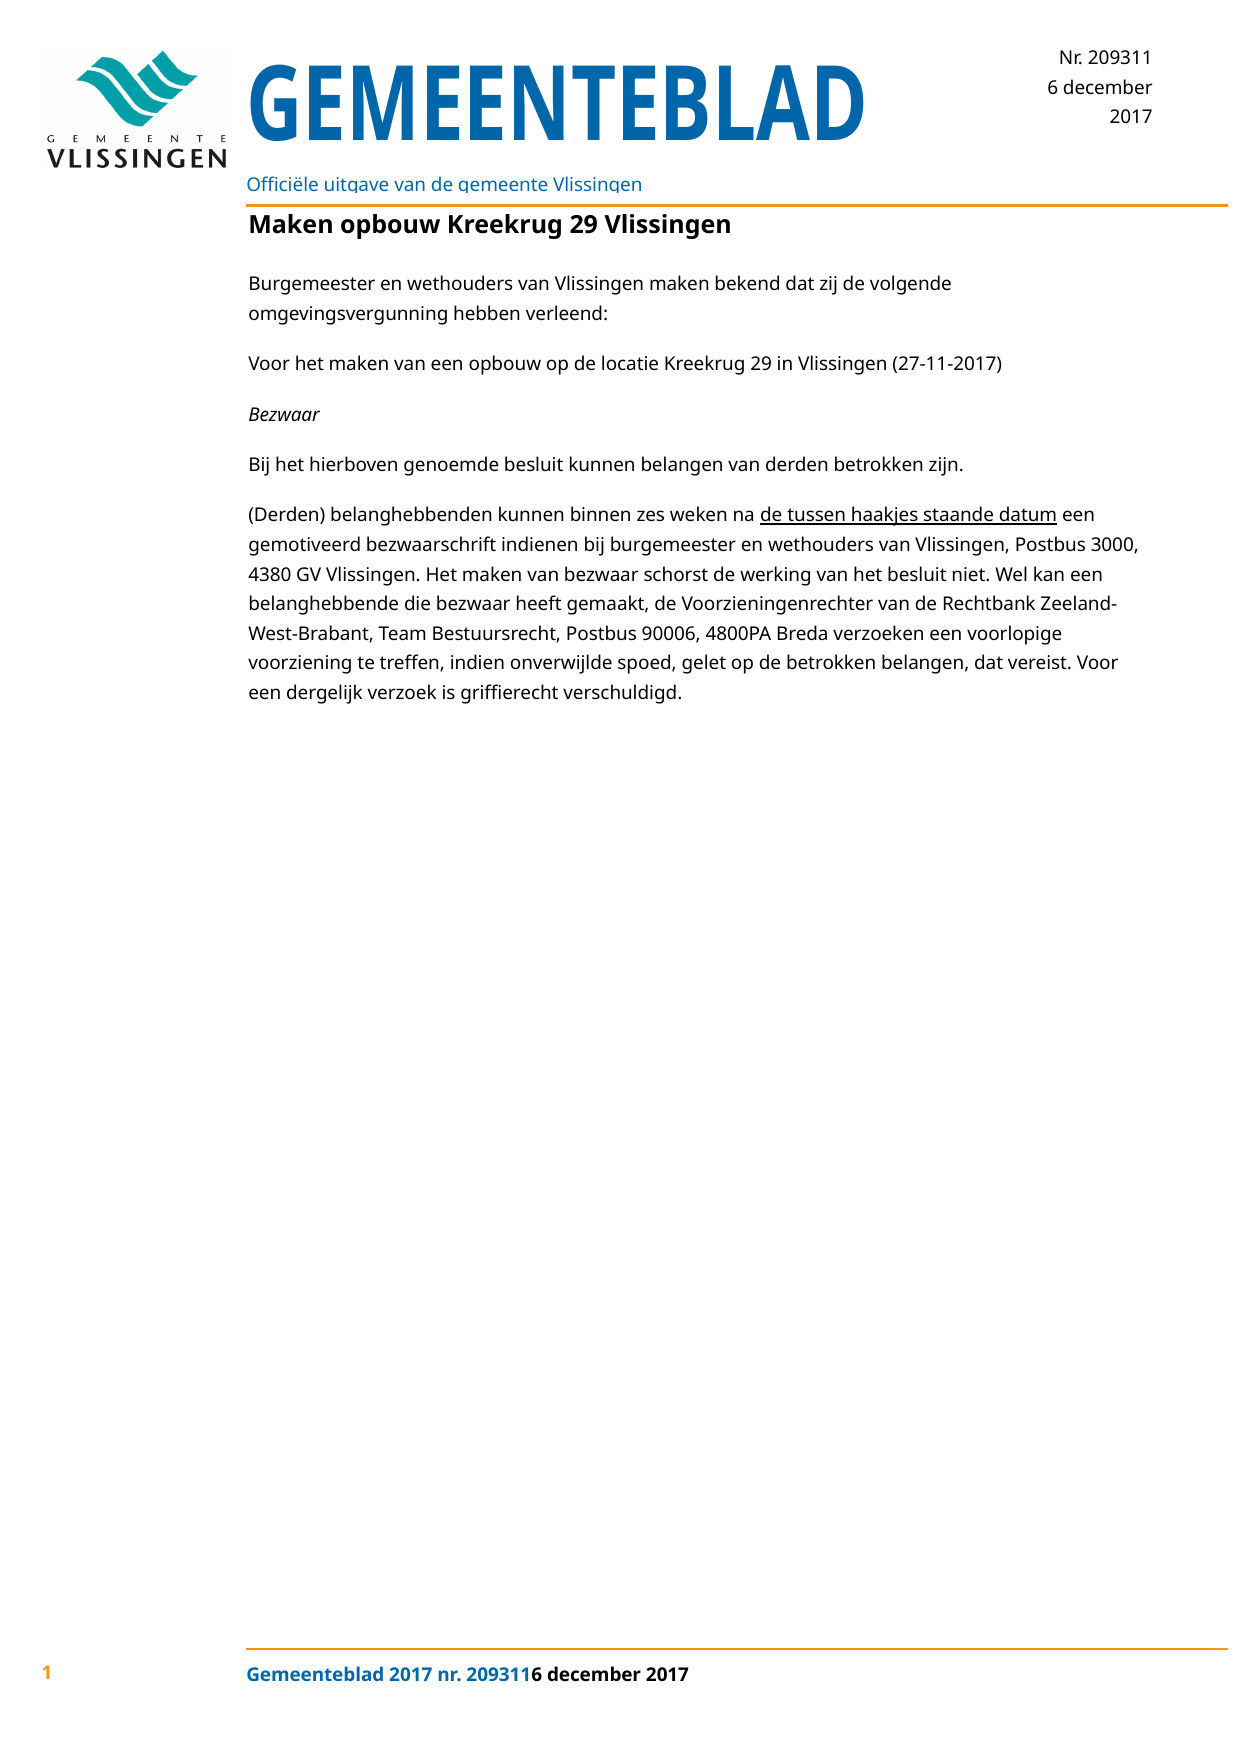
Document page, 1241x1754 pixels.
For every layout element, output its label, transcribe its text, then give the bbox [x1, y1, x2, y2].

text Bij het hierboven genoemde besluit kunnen belangen van derden betrokken zijn. [248, 451, 1152, 477]
text Maken opbouw Kreekrug 29 Vlissingen [248, 207, 1152, 241]
text Voor het maken van een opbouw op de locatie Kreekrug 29 in Vlissingen (27-11-2017) [248, 350, 1152, 376]
text (Derden) belanghebbenden kunnen binnen zes weken na de tussen haakjes staande datum een gemotiveerd bezwaarschrift indienen bij burgemeester en wethouders van Vlissingen, Postbus 3000, 4380 GV Vlissingen. Het maken van bezwaar schorst de werking van het besluit niet. Wel kan een belanghebbende die bezwaar heeft gemaakt, de Voorzieningenrechter van de Rechtbank Zeeland-West-Brabant, Team Bestuursrecht, Postbus 90006, 4800PA Breda verzoeken een voorlopige voorziening te treffen, indien onverwijlde spoed, gelet op de betrokken belangen, dat vereist. Voor een dergelijk verzoek is griffierecht verschuldigd. [248, 502, 1152, 705]
picture [41, 47, 231, 172]
text Bezwaar [248, 401, 1152, 426]
text Burgemeester en wethouders van Vlissingen maken bekend dat zij de volgende omgevingsvergunning hebben verleend: [248, 270, 1152, 326]
